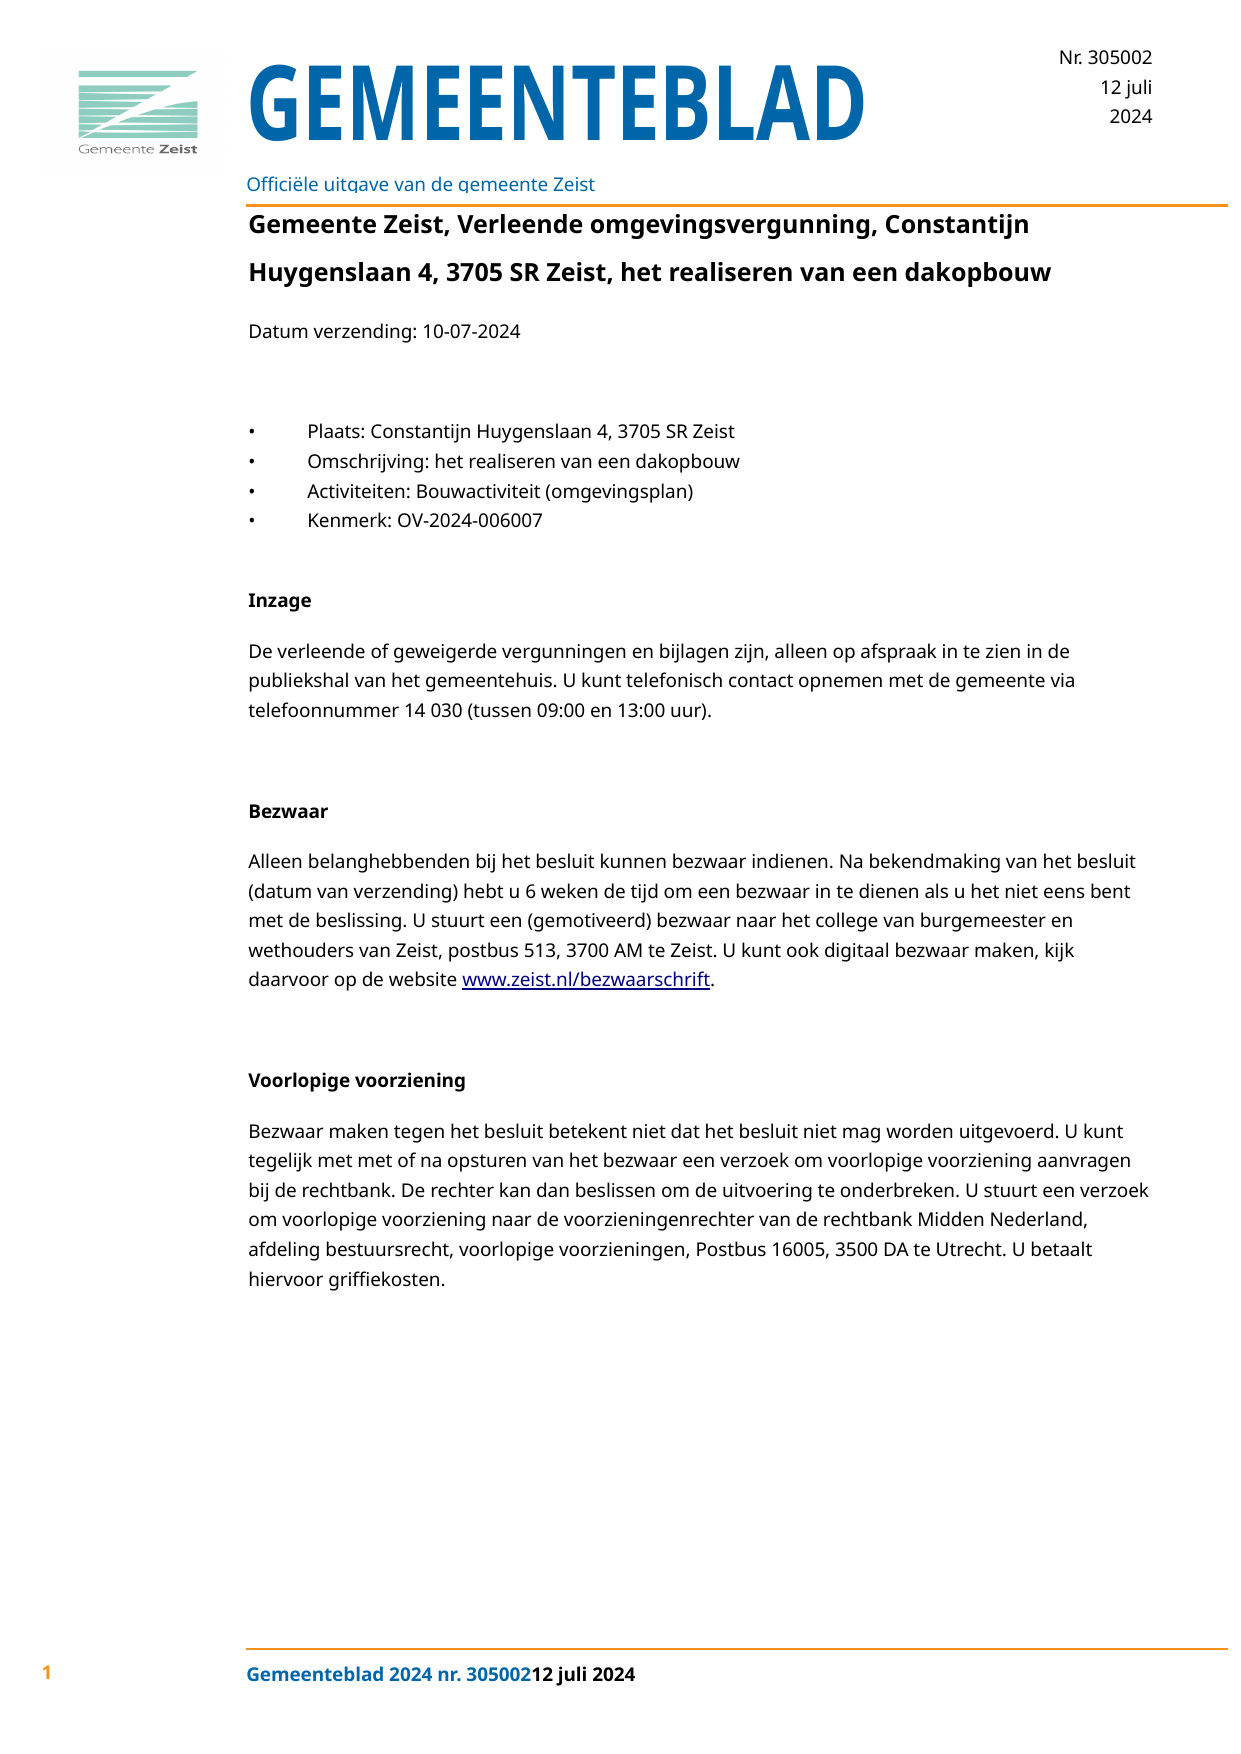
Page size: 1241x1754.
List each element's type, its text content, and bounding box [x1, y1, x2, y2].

list Activiteiten: Bouwactiviteit (omgevingsplan) [248, 478, 1152, 504]
text De verleende of geweigerde vergunningen en bijlagen zijn, alleen op afspraak in te zien in de publiekshal van het gemeentehuis. U kunt telefonisch contact opnemen met de gemeente via telefoonnummer 14 030 (tussen 09:00 en 13:00 uur). [248, 638, 1152, 723]
text Voorlopige voorziening [248, 1067, 1152, 1093]
list Plaats: Constantijn Huygenslaan 4, 3705 SR Zeist [248, 419, 1152, 444]
list Kenmerk: OV-2024-006007 [248, 507, 1152, 533]
text Bezwaar [248, 798, 1152, 824]
list Omschrijving: het realiseren van een dakopbouw [248, 448, 1152, 474]
text Alleen belanghebbenden bij het besluit kunnen bezwaar indienen. Na bekendmaking van het besluit (datum van verzending) hebt u 6 weken de tijd om een bezwaar in te dienen als u het niet eens bent met de beslissing. U stuurt een (gemotiveerd) bezwaar naar het college van burgemeester en wethouders van Zeist, postbus 513, 3700 AM te Zeist. U kunt ook digitaal bezwaar maken, kijk daarvoor op de website www.zeist.nl/bezwaarschrift. [248, 848, 1152, 992]
text Bezwaar maken tegen het besluit betekent niet dat het besluit niet mag worden uitgevoerd. U kunt tegelijk met met of na opsturen van het bezwaar een verzoek om voorlopige voorziening aanvragen bij de rechtbank. De rechter kan dan beslissen om de uitvoering te onderbreken. U stuurt een verzoek om voorlopige voorziening naar de voorzieningenrechter van de rechtbank Midden Nederland, afdeling bestuursrecht, voorlopige voorzieningen, Postbus 16005, 3500 DA te Utrecht. U betaalt hiervoor griffiekosten. [248, 1118, 1152, 1292]
text Gemeente Zeist, Verleende omgevingsvergunning, Constantijn Huygenslaan 4, 3705 SR Zeist, het realiseren van een dakopbouw [248, 207, 1152, 288]
text Datum verzending: 10-07-2024 [248, 318, 1152, 344]
picture [41, 47, 231, 172]
text Inzage [248, 587, 1152, 613]
